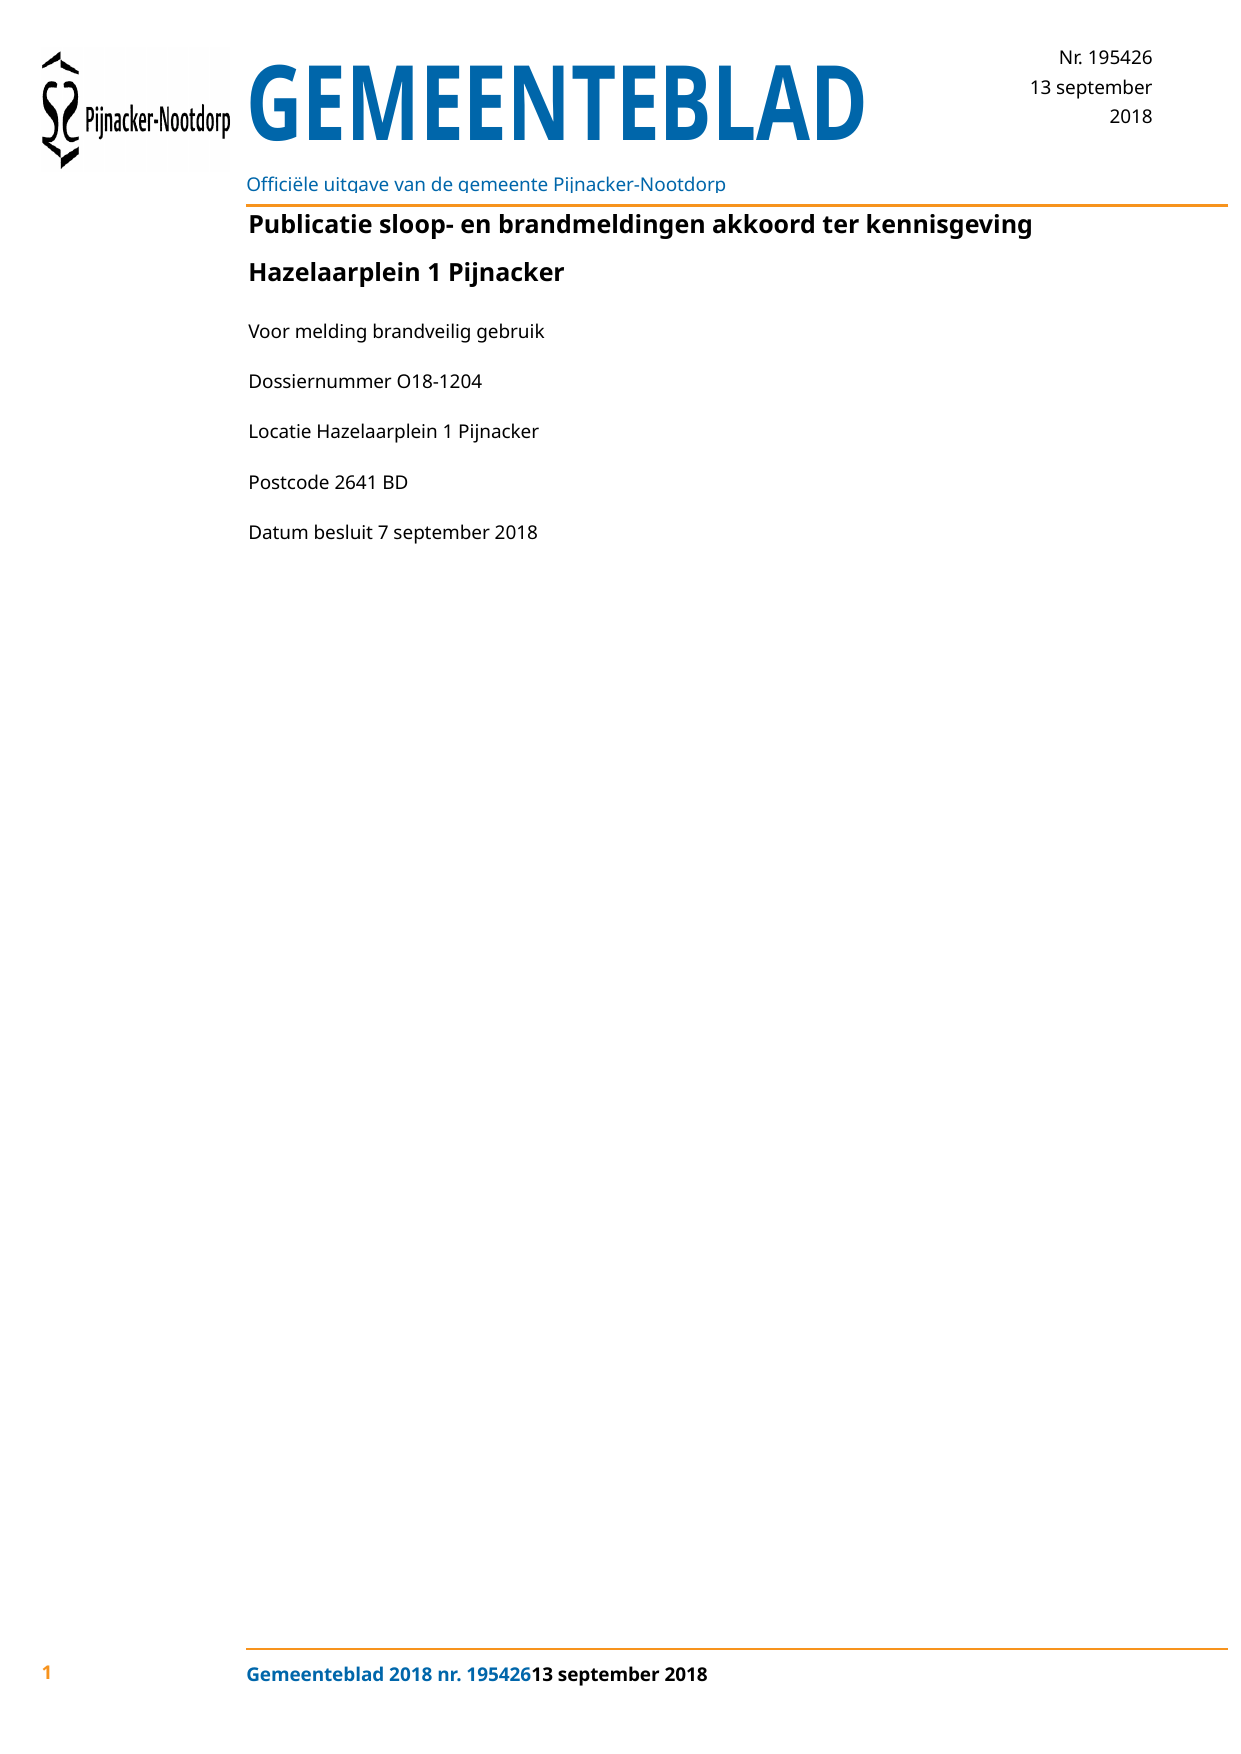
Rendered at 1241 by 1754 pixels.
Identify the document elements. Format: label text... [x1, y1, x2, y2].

text Postcode 2641 BD [248, 469, 1152, 495]
text Voor melding brandveilig gebruik [248, 318, 1152, 344]
text Publicatie sloop- en brandmeldingen akkoord ter kennisgeving Hazelaarplein 1 Pijnacker [248, 207, 1152, 288]
text Dossiernummer O18-1204 [248, 368, 1152, 394]
text Datum besluit 7 september 2018 [248, 519, 1152, 545]
text Locatie Hazelaarplein 1 Pijnacker [248, 419, 1152, 444]
picture [41, 47, 231, 172]
